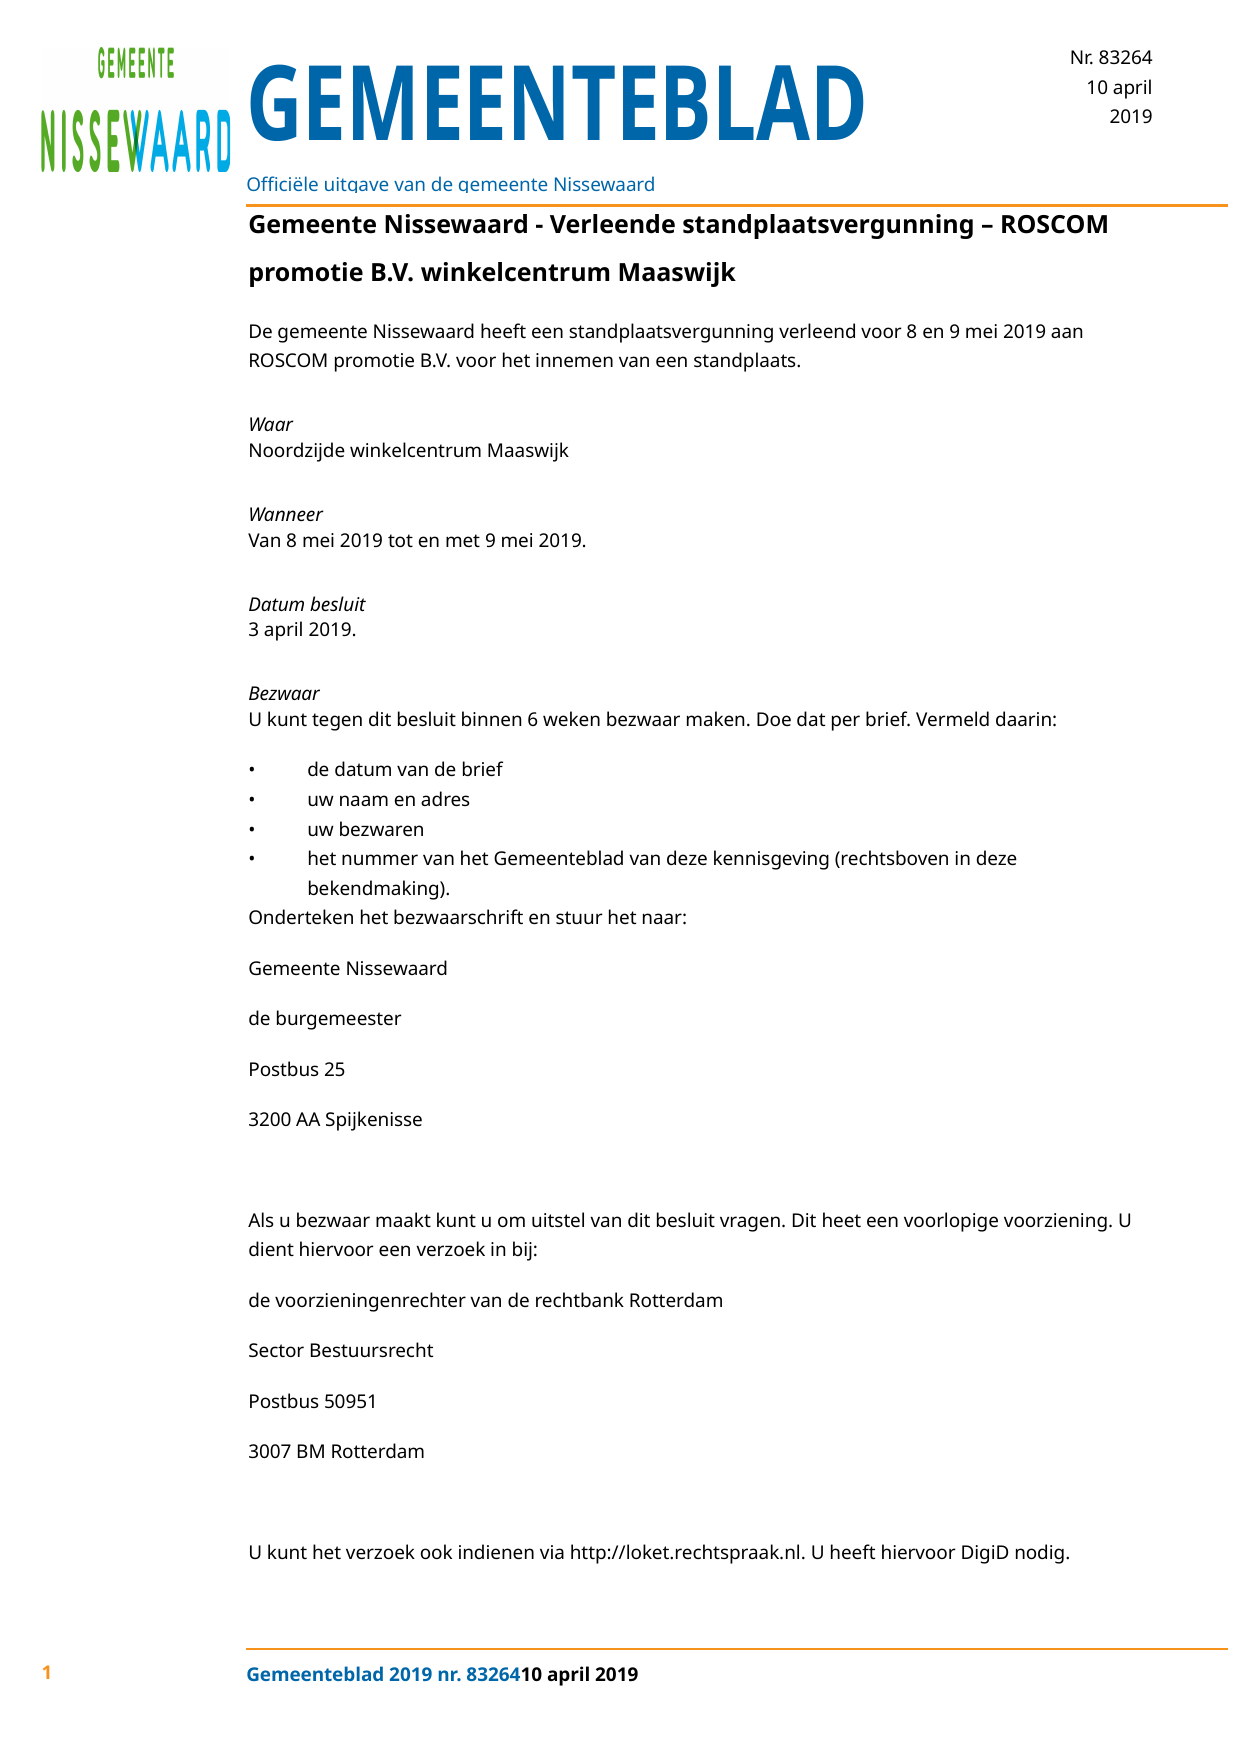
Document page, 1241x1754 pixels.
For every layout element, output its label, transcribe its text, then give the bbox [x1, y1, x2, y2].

picture [41, 47, 231, 172]
text Wanneer [248, 501, 1152, 527]
text Van 8 mei 2019 tot en met 9 mei 2019. [248, 527, 1152, 553]
text Noordzijde winkelcentrum Maaswijk [248, 437, 1152, 463]
list het nummer van het Gemeenteblad van deze kennisgeving (rechtsboven in deze bekendmaking). [248, 845, 1152, 901]
picture [154, 157, 165, 172]
text Datum besluit [248, 591, 1152, 617]
text Postbus 25 [248, 1056, 1152, 1082]
text U kunt tegen dit besluit binnen 6 weken bezwaar maken. Doe dat per brief. Vermeld daarin: [248, 706, 1152, 732]
list de datum van de brief [248, 757, 1152, 782]
text De gemeente Nissewaard heeft een standplaatsvergunning verleend voor 8 en 9 mei 2019 aan ROSCOM promotie B.V. voor het innemen van een standplaats. [248, 318, 1152, 373]
picture [201, 122, 206, 138]
text Bezwaar [248, 681, 1152, 706]
text U kunt het verzoek ook indienen via http://loket.rechtspraak.nl. U heeft hiervoor DigiD nodig. [248, 1539, 1152, 1565]
text Postbus 50951 [248, 1388, 1152, 1414]
text 3007 BM Rotterdam [248, 1438, 1152, 1464]
text de voorzieningenrechter van de rechtbank Rotterdam [248, 1287, 1152, 1313]
text 3 april 2019. [248, 617, 1152, 642]
text Als u bezwaar maakt kunt u om uitstel van dit besluit vragen. Dit heet een voorlopige voorziening. U dient hiervoor een verzoek in bij: [248, 1207, 1152, 1262]
picture [176, 157, 187, 172]
text de burgemeester [248, 1005, 1152, 1031]
text Waar [248, 411, 1152, 437]
list uw bezwaren [248, 816, 1152, 842]
text Gemeente Nissewaard - Verleende standplaatsvergunning – ROSCOM promotie B.V. winkelcentrum Maaswijk [248, 207, 1152, 288]
text Gemeente Nissewaard [248, 955, 1152, 981]
text 3200 AA Spijkenisse [248, 1106, 1152, 1132]
picture [200, 151, 206, 172]
picture [222, 122, 227, 160]
list uw naam en adres [248, 786, 1152, 812]
text Onderteken het bezwaarschrift en stuur het naar: [248, 904, 1152, 930]
text Sector Bestuursrecht [248, 1337, 1152, 1363]
